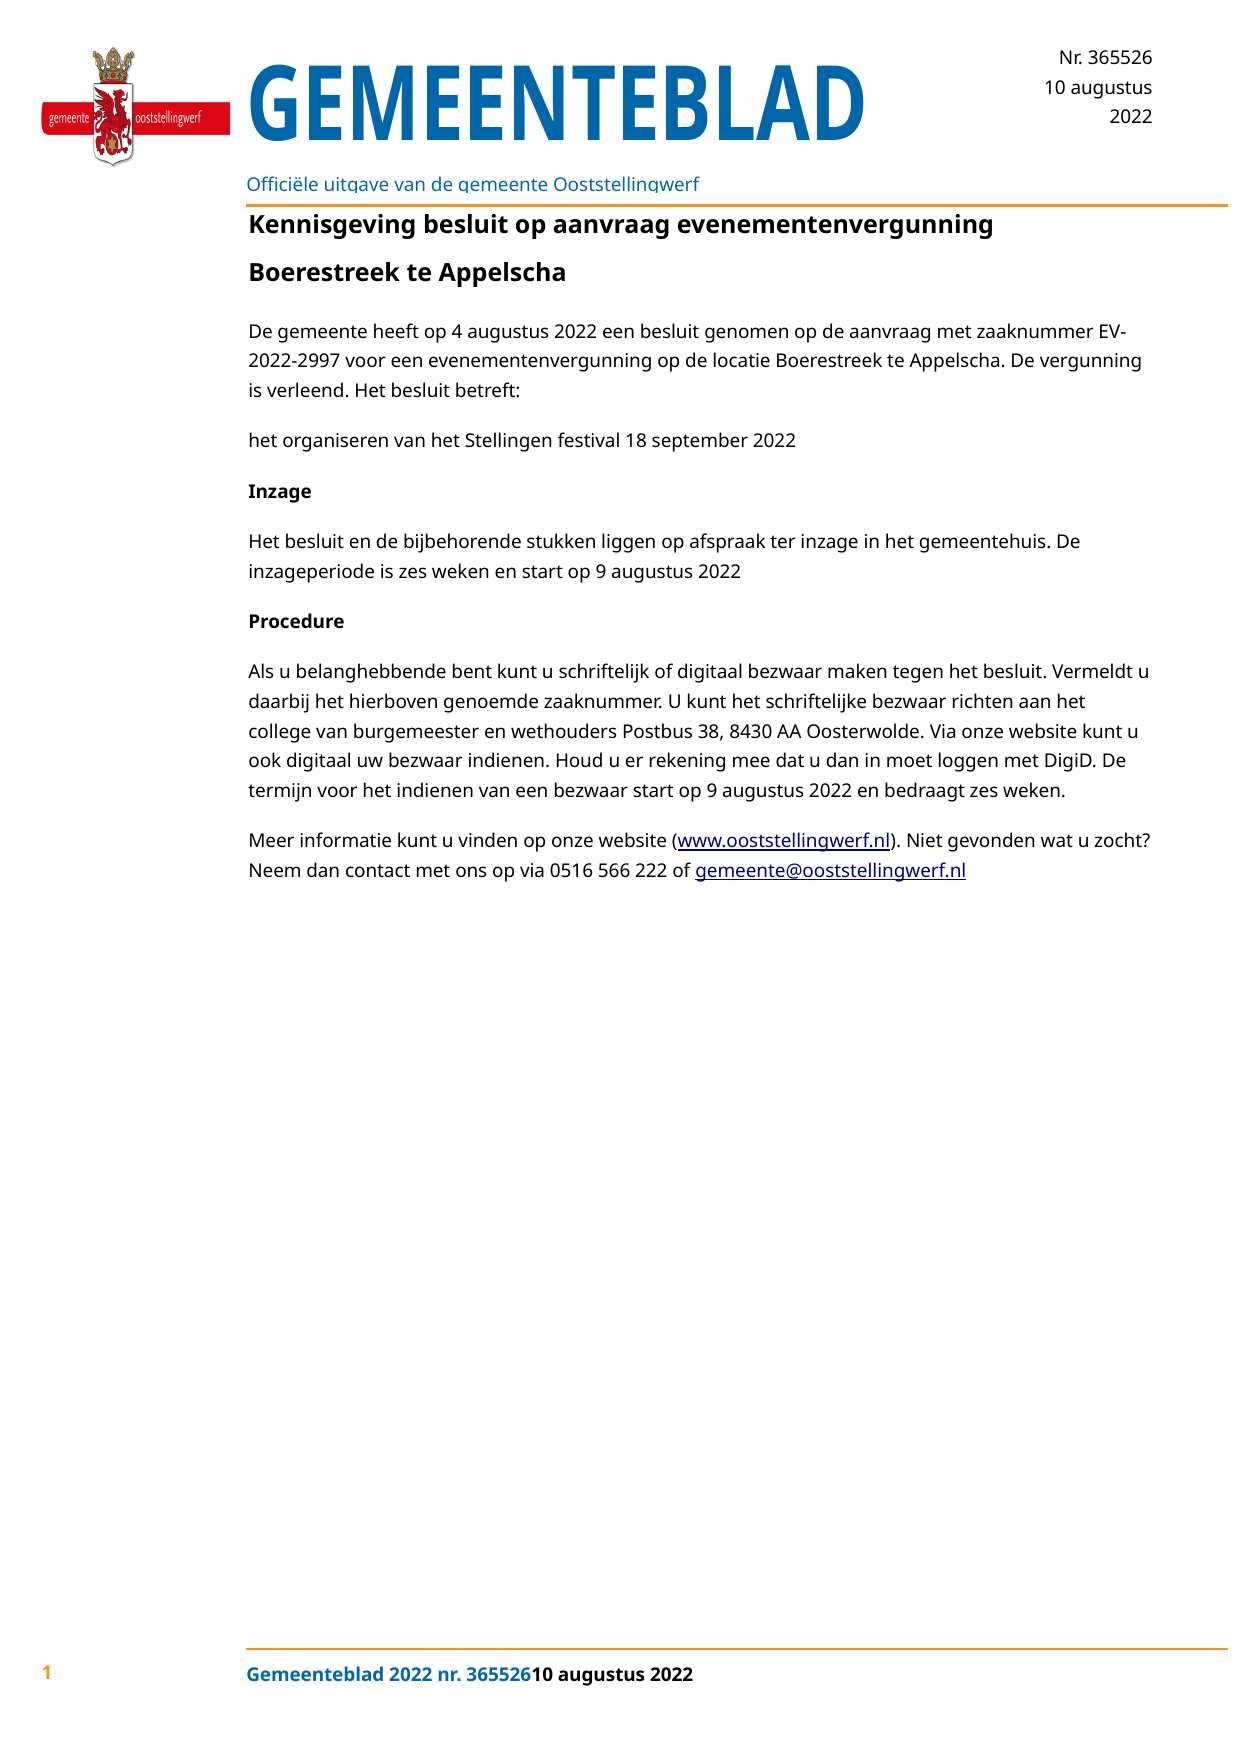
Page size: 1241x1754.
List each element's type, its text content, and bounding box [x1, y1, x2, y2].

text Het besluit en de bijbehorende stukken liggen op afspraak ter inzage in het gemeentehuis. De inzageperiode is zes weken en start op 9 augustus 2022 [248, 528, 1152, 584]
text het organiseren van het Stellingen festival 18 september 2022 [248, 427, 1152, 453]
text Meer informatie kunt u vinden op onze website (www.ooststellingwerf.nl). Niet gevonden wat u zocht? Neem dan contact met ons op via 0516 566 222 of gemeente@ooststellingwerf.nl [248, 827, 1152, 883]
text Kennisgeving besluit op aanvraag evenementenvergunning Boerestreek te Appelscha [248, 207, 1152, 288]
text Als u belanghebbende bent kunt u schriftelijk of digitaal bezwaar maken tegen het besluit. Vermeldt u daarbij het hierboven genoemde zaaknummer. U kunt het schriftelijke bezwaar richten aan het college van burgemeester en wethouders Postbus 38, 8430 AA Oosterwolde. Via onze website kunt u ook digitaal uw bezwaar indienen. Houd u er rekening mee dat u dan in moet loggen met DigiD. De termijn voor het indienen van een bezwaar start op 9 augustus 2022 en bedraagt zes weken. [248, 659, 1152, 803]
text Inzage [248, 478, 1152, 504]
picture [41, 47, 231, 172]
text Procedure [248, 608, 1152, 634]
text De gemeente heeft op 4 augustus 2022 een besluit genomen op de aanvraag met zaaknummer EV-2022-2997 voor een evenementenvergunning op de locatie Boerestreek te Appelscha. De vergunning is verleend. Het besluit betreft: [248, 318, 1152, 403]
